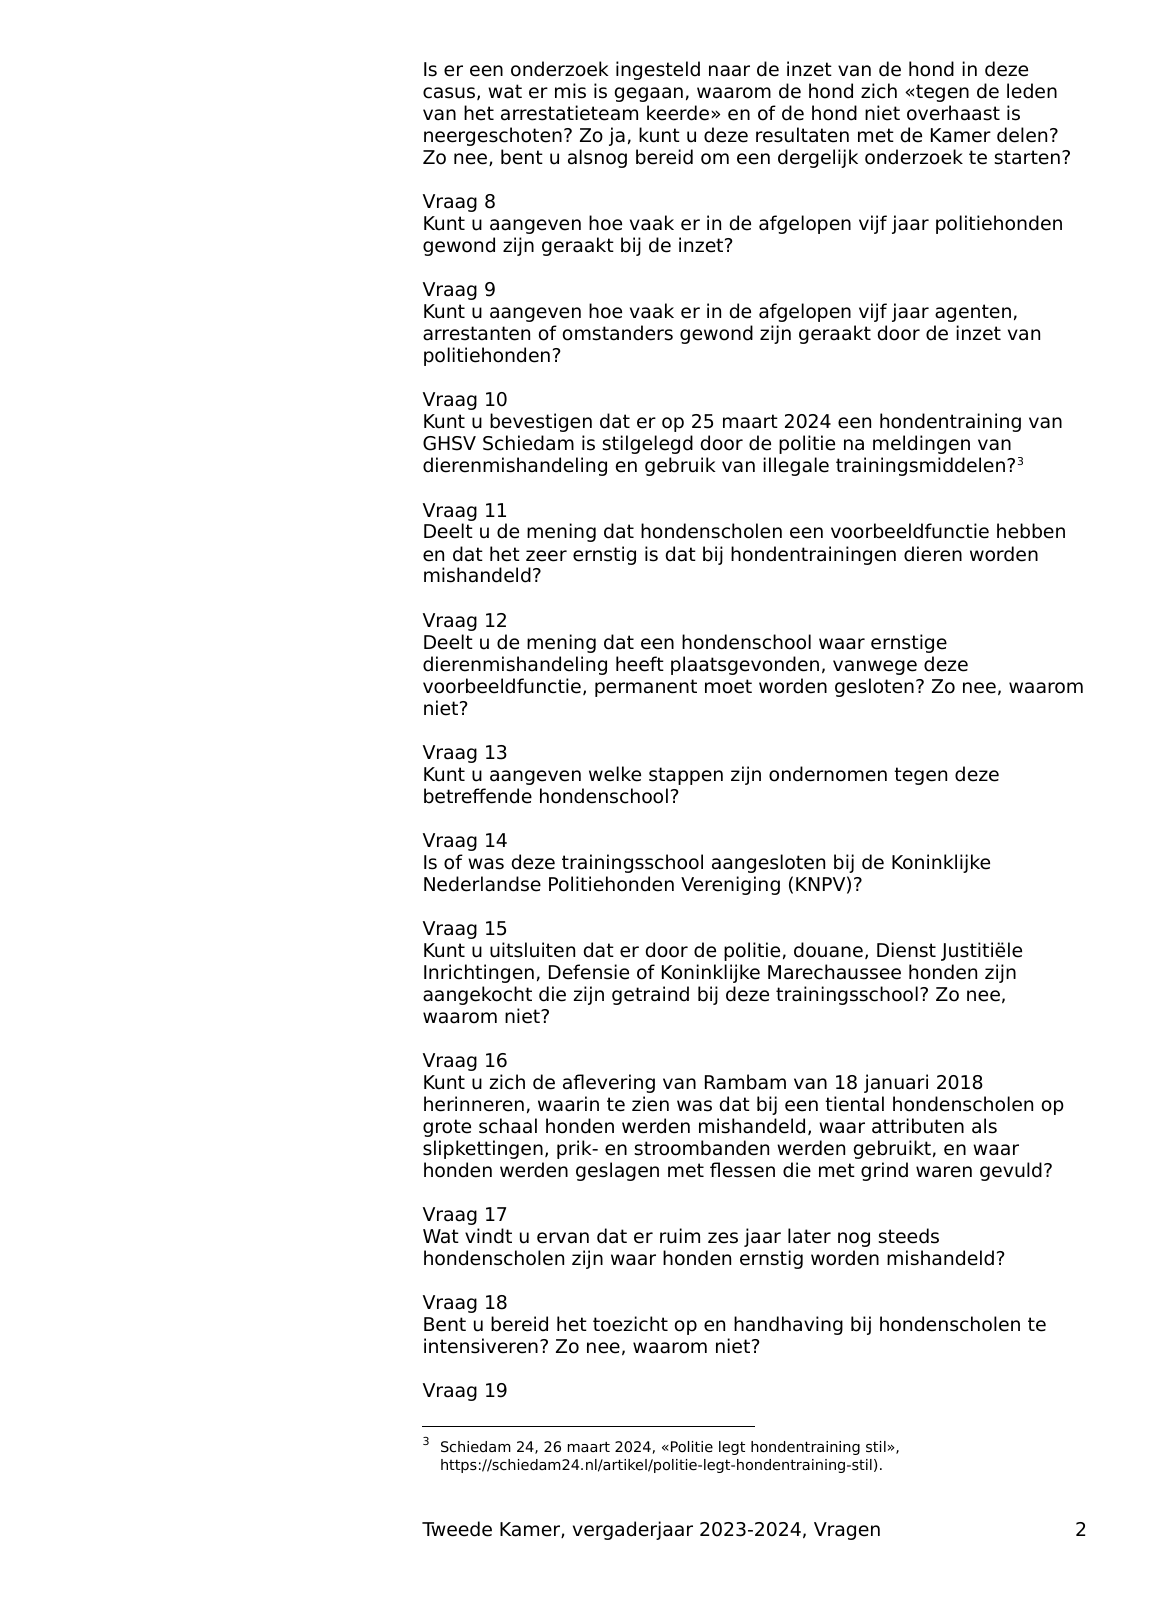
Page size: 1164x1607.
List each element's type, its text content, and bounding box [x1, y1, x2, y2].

text Vraag 17 [422, 1204, 1087, 1226]
text Vraag 12 [422, 609, 1087, 632]
text Is er een onderzoek ingesteld naar de inzet van de hond in deze casus, wat er mis is gegaan, waarom de hond zich «tegen de leden van het arrestatieteam keerde» en of de hond niet overhaast is neergeschoten? Zo ja, kunt u deze resultaten met de Kamer delen? Zo nee, bent u alsnog bereid om een dergelijk onderzoek te starten? [422, 59, 1087, 169]
text Vraag 8 [422, 191, 1087, 213]
text Vraag 9 [422, 279, 1087, 301]
text Deelt u de mening dat hondenscholen een voorbeeldfunctie hebben en dat het zeer ernstig is dat bij hondentrainingen dieren worden mishandeld? [422, 521, 1087, 587]
text Kunt u zich de aflevering van Rambam van 18 januari 2018 herinneren, waarin te zien was dat bij een tiental hondenscholen op grote schaal honden werden mishandeld, waar attributen als slipkettingen, prik- en stroombanden werden gebruikt, en waar honden werden geslagen met flessen die met grind waren gevuld? [422, 1072, 1087, 1182]
text Bent u bereid het toezicht op en handhaving bij hondenscholen te intensiveren? Zo nee, waarom niet? [422, 1314, 1087, 1358]
text Kunt u aangeven hoe vaak er in de afgelopen vijf jaar politiehonden gewond zijn geraakt bij de inzet? [422, 213, 1087, 257]
text Vraag 10 [422, 389, 1087, 411]
text Is of was deze trainingsschool aangesloten bij de Koninklijke Nederlandse Politiehonden Vereniging (KNPV)? [422, 852, 1087, 896]
text Vraag 16 [422, 1050, 1087, 1072]
text Kunt u bevestigen dat er op 25 maart 2024 een hondentraining van GHSV Schiedam is stilgelegd door de politie na meldingen van dierenmishandeling en gebruik van illegale trainingsmiddelen? [422, 411, 1087, 477]
text Schiedam 24, 26 maart 2024, «Politie legt hondentraining stil», https://schiedam24.nl/artikel/politie-legt-hondentraining-stil). [422, 1435, 1087, 1474]
text Vraag 18 [422, 1292, 1087, 1314]
text Vraag 13 [422, 742, 1087, 764]
text Kunt u aangeven welke stappen zijn ondernomen tegen deze betreffende hondenschool? [422, 764, 1087, 808]
text Deelt u de mening dat een hondenschool waar ernstige dierenmishandeling heeft plaatsgevonden, vanwege deze voorbeeldfunctie, permanent moet worden gesloten? Zo nee, waarom niet? [422, 632, 1087, 719]
text Vraag 15 [422, 918, 1087, 940]
text Vraag 14 [422, 830, 1087, 852]
text Vraag 11 [422, 499, 1087, 521]
text Wat vindt u ervan dat er ruim zes jaar later nog steeds hondenscholen zijn waar honden ernstig worden mishandeld? [422, 1226, 1087, 1270]
text Kunt u uitsluiten dat er door de politie, douane, Dienst Justitiële Inrichtingen, Defensie of Koninklijke Marechaussee honden zijn aangekocht die zijn getraind bij deze trainingsschool? Zo nee, waarom niet? [422, 940, 1087, 1028]
text Vraag 19 [422, 1380, 1087, 1402]
text Kunt u aangeven hoe vaak er in de afgelopen vijf jaar agenten, arrestanten of omstanders gewond zijn geraakt door de inzet van politiehonden? [422, 301, 1087, 367]
